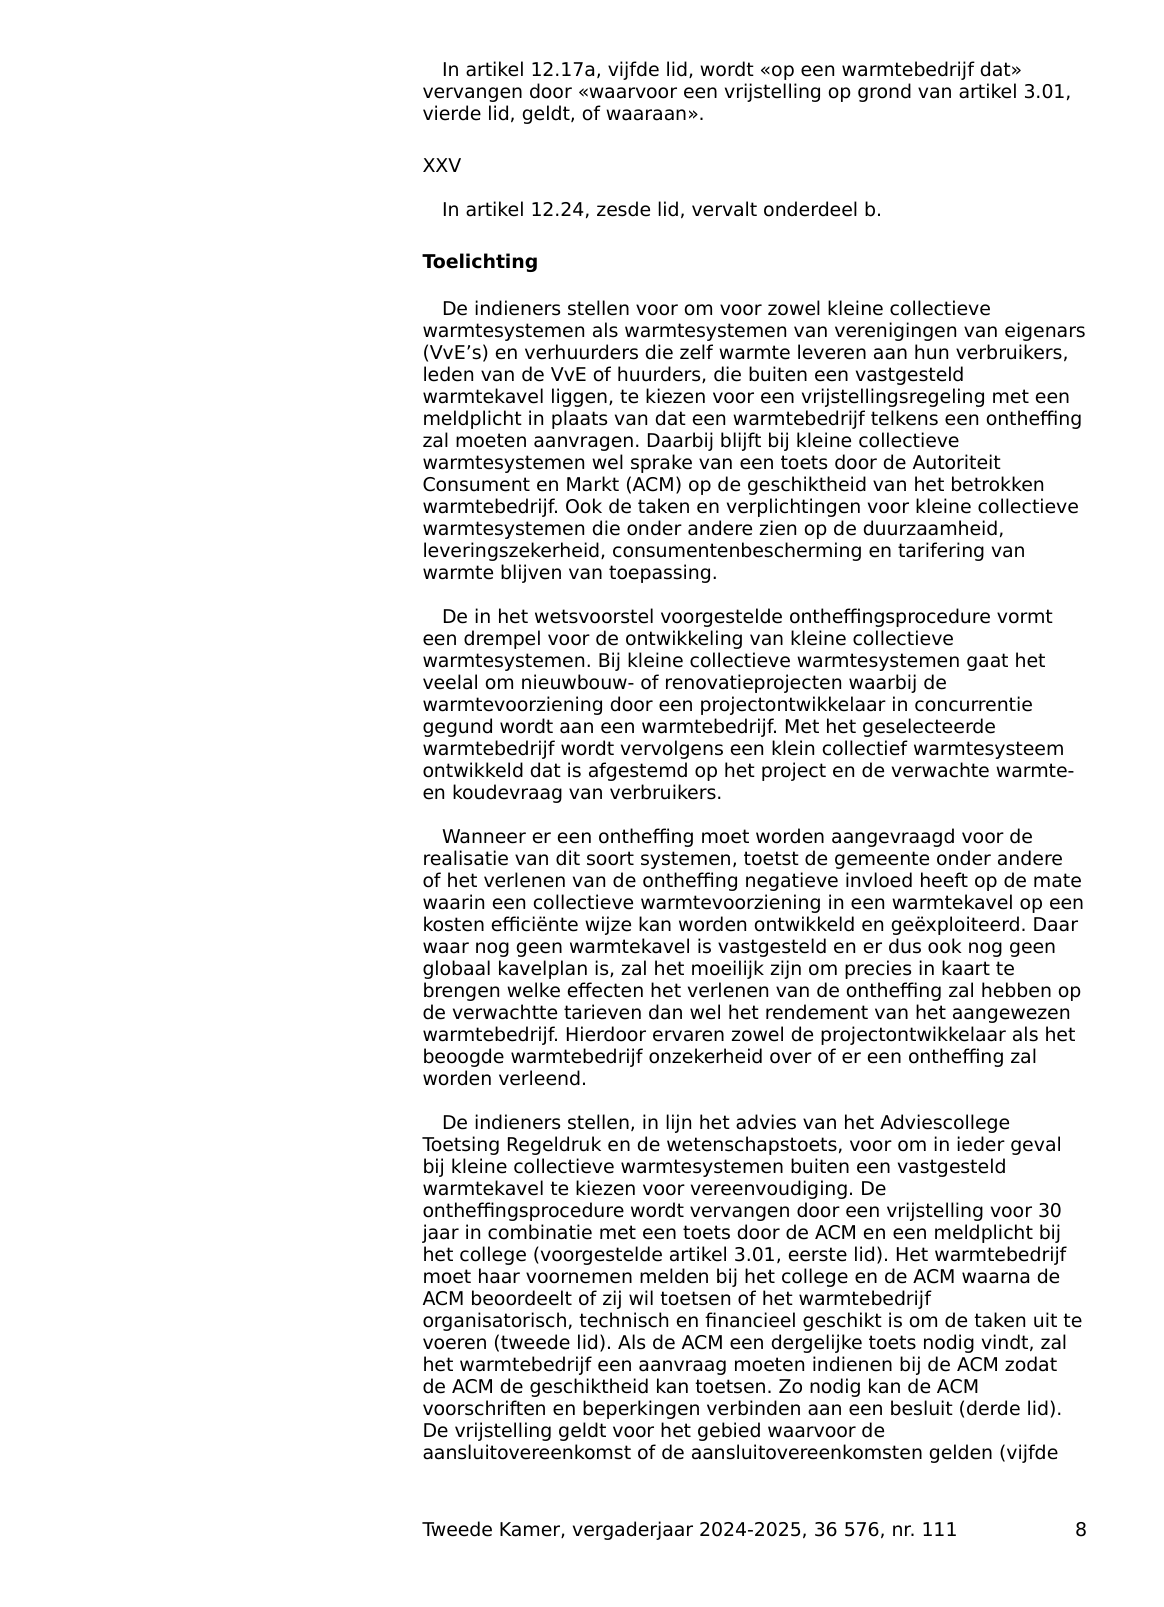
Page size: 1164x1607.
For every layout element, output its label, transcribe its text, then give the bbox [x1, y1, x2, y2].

text Wanneer er een ontheffing moet worden aangevraagd voor de realisatie van dit soort systemen, toetst de gemeente onder andere of het verlenen van de ontheffing negatieve invloed heeft op de mate waarin een collectieve warmtevoorziening in een warmtekavel op een kosten efficiënte wijze kan worden ontwikkeld en geëxploiteerd. Daar waar nog geen warmtekavel is vastgesteld en er dus ook nog geen globaal kavelplan is, zal het moeilijk zijn om precies in kaart te brengen welke effecten het verlenen van de ontheffing zal hebben op de verwachtte tarieven dan wel het rendement van het aangewezen warmtebedrijf. Hierdoor ervaren zowel de projectontwikkelaar als het beoogde warmtebedrijf onzekerheid over of er een ontheffing zal worden verleend. [422, 826, 1087, 1090]
text De indieners stellen voor om voor zowel kleine collectieve warmtesystemen als warmtesystemen van verenigingen van eigenars (VvE’s) en verhuurders die zelf warmte leveren aan hun verbruikers, leden van de VvE of huurders, die buiten een vastgesteld warmtekavel liggen, te kiezen voor een vrijstellingsregeling met een meldplicht in plaats van dat een warmtebedrijf telkens een ontheffing zal moeten aanvragen. Daarbij blijft bij kleine collectieve warmtesystemen wel sprake van een toets door de Autoriteit Consument en Markt (ACM) op de geschiktheid van het betrokken warmtebedrijf. Ook de taken en verplichtingen voor kleine collectieve warmtesystemen die onder andere zien op de duurzaamheid, leveringszekerheid, consumentenbescherming en tarifering van warmte blijven van toepassing. [422, 298, 1087, 584]
subtitle Toelichting [422, 251, 1087, 273]
text In artikel 12.17a, vijfde lid, wordt «op een warmtebedrijf dat» vervangen door «waarvoor een vrijstelling op grond van artikel 3.01, vierde lid, geldt, of waaraan». [422, 59, 1087, 125]
text De in het wetsvoorstel voorgestelde ontheffingsprocedure vormt een drempel voor de ontwikkeling van kleine collectieve warmtesystemen. Bij kleine collectieve warmtesystemen gaat het veelal om nieuwbouw- of renovatieprojecten waarbij de warmtevoorziening door een projectontwikkelaar in concurrentie gegund wordt aan een warmtebedrijf. Met het geselecteerde warmtebedrijf wordt vervolgens een klein collectief warmtesysteem ontwikkeld dat is afgestemd op het project en de verwachte warmte- en koudevraag van verbruikers. [422, 606, 1087, 804]
text In artikel 12.24, zesde lid, vervalt onderdeel b. [422, 199, 1087, 221]
text De indieners stellen, in lijn het advies van het Adviescollege Toetsing Regeldruk en de wetenschapstoets, voor om in ieder geval bij kleine collectieve warmtesystemen buiten een vastgesteld warmtekavel te kiezen voor vereenvoudiging. De ontheffingsprocedure wordt vervangen door een vrijstelling voor 30 jaar in combinatie met een toets door de ACM en een meldplicht bij het college (voorgestelde artikel 3.01, eerste lid). Het warmtebedrijf moet haar voornemen melden bij het college en de ACM waarna de ACM beoordeelt of zij wil toetsen of het warmtebedrijf organisatorisch, technisch en financieel geschikt is om de taken uit te voeren (tweede lid). Als de ACM een dergelijke toets nodig vindt, zal het warmtebedrijf een aanvraag moeten indienen bij de ACM zodat de ACM de geschiktheid kan toetsen. Zo nodig kan de ACM voorschriften en beperkingen verbinden aan een besluit (derde lid). De vrijstelling geldt voor het gebied waarvoor de aansluitovereenkomst of de aansluitovereenkomsten gelden (vijfde [422, 1112, 1087, 1464]
subtitle XXV [422, 155, 1087, 177]
